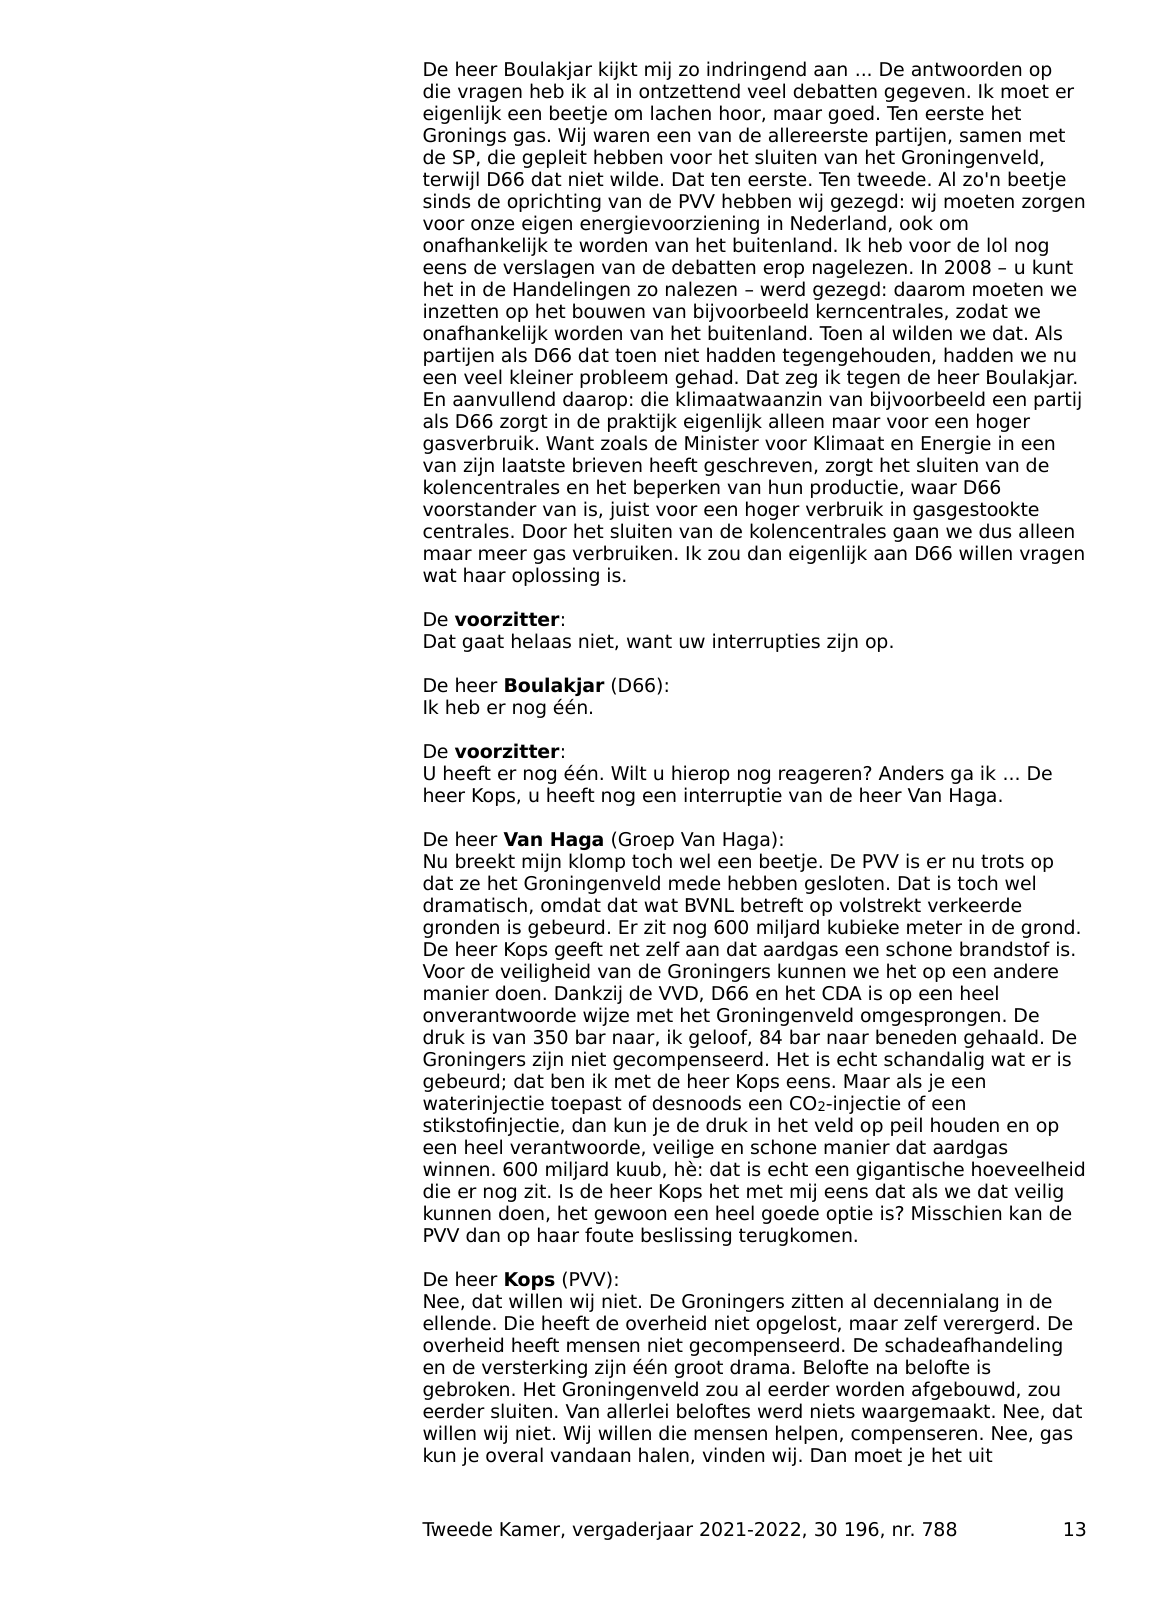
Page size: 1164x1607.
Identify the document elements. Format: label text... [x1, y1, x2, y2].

text De heer Kops (PVV): [422, 1269, 1087, 1291]
text Ik heb er nog één. [422, 697, 1087, 719]
text De heer Boulakjar (D66): [422, 675, 1087, 697]
text De voorzitter: [422, 741, 1087, 763]
text U heeft er nog één. Wilt u hierop nog reageren? Anders ga ik ... De heer Kops, u heeft nog een interruptie van de heer Van Haga. [422, 763, 1087, 807]
text De heer Boulakjar kijkt mij zo indringend aan ... De antwoorden op die vragen heb ik al in ontzettend veel debatten gegeven. Ik moet er eigenlijk een beetje om lachen hoor, maar goed. Ten eerste het Gronings gas. Wij waren een van de allereerste partijen, samen met de SP, die gepleit hebben voor het sluiten van het Groningenveld, terwijl D66 dat niet wilde. Dat ten eerste. Ten tweede. Al zo'n beetje sinds de oprichting van de PVV hebben wij gezegd: wij moeten zorgen voor onze eigen energievoorziening in Nederland, ook om onafhankelijk te worden van het buitenland. Ik heb voor de lol nog eens de verslagen van de debatten erop nagelezen. In 2008 – u kunt het in de Handelingen zo nalezen – werd gezegd: daarom moeten we inzetten op het bouwen van bijvoorbeeld kerncentrales, zodat we onafhankelijk worden van het buitenland. Toen al wilden we dat. Als partijen als D66 dat toen niet hadden tegengehouden, hadden we nu een veel kleiner probleem gehad. Dat zeg ik tegen de heer Boulakjar. [422, 59, 1087, 389]
text De heer Van Haga (Groep Van Haga): [422, 829, 1087, 851]
text Nee, dat willen wij niet. De Groningers zitten al decennialang in de ellende. Die heeft de overheid niet opgelost, maar zelf verergerd. De overheid heeft mensen niet gecompenseerd. De schadeafhandeling en de versterking zijn één groot drama. Belofte na belofte is gebroken. Het Groningenveld zou al eerder worden afgebouwd, zou eerder sluiten. Van allerlei beloftes werd niets waargemaakt. Nee, dat willen wij niet. Wij willen die mensen helpen, compenseren. Nee, gas kun je overal vandaan halen, vinden wij. Dan moet je het uit [422, 1291, 1087, 1467]
text De voorzitter: [422, 609, 1087, 631]
text Dat gaat helaas niet, want uw interrupties zijn op. [422, 631, 1087, 653]
text Nu breekt mijn klomp toch wel een beetje. De PVV is er nu trots op dat ze het Groningenveld mede hebben gesloten. Dat is toch wel dramatisch, omdat dat wat BVNL betreft op volstrekt verkeerde gronden is gebeurd. Er zit nog 600 miljard kubieke meter in de grond. De heer Kops geeft net zelf aan dat aardgas een schone brandstof is. Voor de veiligheid van de Groningers kunnen we het op een andere manier doen. Dankzij de VVD, D66 en het CDA is op een heel onverantwoorde wijze met het Groningenveld omgesprongen. De druk is van 350 bar naar, ik geloof, 84 bar naar beneden gehaald. De Groningers zijn niet gecompenseerd. Het is echt schandalig wat er is gebeurd; dat ben ik met de heer Kops eens. Maar als je een waterinjectie toepast of desnoods een CO2-injectie of een stikstofinjectie, dan kun je de druk in het veld op peil houden en op een heel verantwoorde, veilige en schone manier dat aardgas winnen. 600 miljard kuub, hè: dat is echt een gigantische hoeveelheid die er nog zit. Is de heer Kops het met mij eens dat als we dat veilig kunnen doen, het gewoon een heel goede optie is? Misschien kan de PVV dan op haar foute beslissing terugkomen. [422, 851, 1087, 1247]
text En aanvullend daarop: die klimaatwaanzin van bijvoorbeeld een partij als D66 zorgt in de praktijk eigenlijk alleen maar voor een hoger gasverbruik. Want zoals de Minister voor Klimaat en Energie in een van zijn laatste brieven heeft geschreven, zorgt het sluiten van de kolencentrales en het beperken van hun productie, waar D66 voorstander van is, juist voor een hoger verbruik in gasgestookte centrales. Door het sluiten van de kolencentrales gaan we dus alleen maar meer gas verbruiken. Ik zou dan eigenlijk aan D66 willen vragen wat haar oplossing is. [422, 389, 1087, 587]
